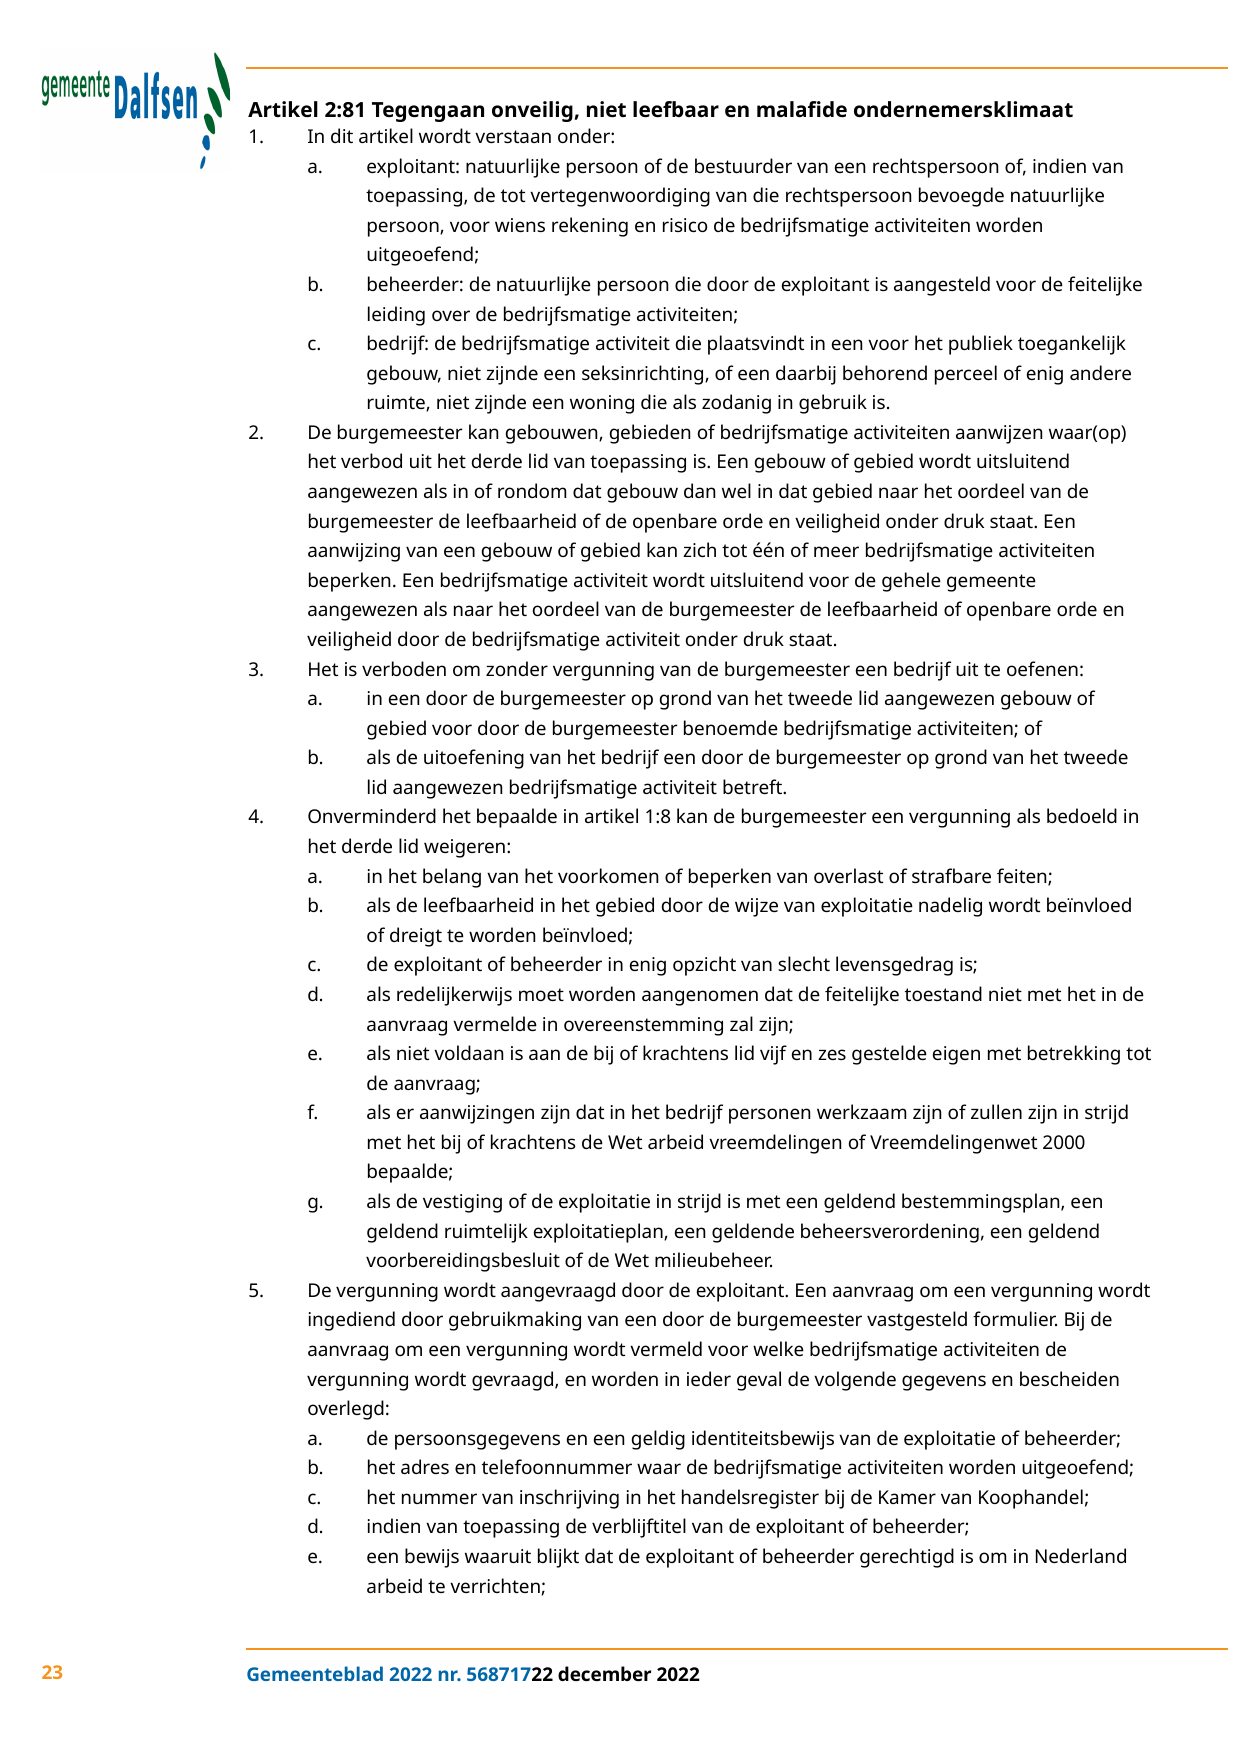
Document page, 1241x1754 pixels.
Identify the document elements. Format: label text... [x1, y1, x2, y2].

list als er aanwijzingen zijn dat in het bedrijf personen werkzaam zijn of zullen zijn in strijd met het bij of krachtens de Wet arbeid vreemdelingen of Vreemdelingenwet 2000 bepaalde; [307, 1099, 1152, 1184]
list als redelijkerwijs moet worden aangenomen dat de feitelijke toestand niet met het in de aanvraag vermelde in overeenstemming zal zijn; [307, 981, 1152, 1036]
list indien van toepassing de verblijftitel van de exploitant of beheerder; [307, 1514, 1152, 1539]
list exploitant: natuurlijke persoon of de bestuurder van een rechtspersoon of, indien van toepassing, de tot vertegenwoordiging van die rechtspersoon bevoegde natuurlijke persoon, voor wiens rekening en risico de bedrijfsmatige activiteiten worden uitgeoefend; [307, 153, 1152, 267]
list De burgemeester kan gebouwen, gebieden of bedrijfsmatige activiteiten aanwijzen waar(op) het verbod uit het derde lid van toepassing is. Een gebouw of gebied wordt uitsluitend aangewezen als in of rondom dat gebouw dan wel in dat gebied naar het oordeel van de burgemeester de leefbaarheid of de openbare orde en veiligheid onder druk staat. Een aanwijzing van een gebouw of gebied kan zich tot één of meer bedrijfsmatige activiteiten beperken. Een bedrijfsmatige activiteit wordt uitsluitend voor de gehele gemeente aangewezen als naar het oordeel van de burgemeester de leefbaarheid of openbare orde en veiligheid door de bedrijfsmatige activiteit onder druk staat. [248, 419, 1152, 652]
picture [41, 47, 231, 172]
list de exploitant of beheerder in enig opzicht van slecht levensgedrag is; [307, 952, 1152, 977]
list Onverminderd het bepaalde in artikel 1:8 kan de burgemeester een vergunning als bedoeld in het derde lid weigeren: [248, 804, 1152, 859]
list bedrijf: de bedrijfsmatige activiteit die plaatsvindt in een voor het publiek toegankelijk gebouw, niet zijnde een seksinrichting, of een daarbij behorend perceel of enig andere ruimte, niet zijnde een woning die als zodanig in gebruik is. [307, 330, 1152, 415]
list de persoonsgegevens en een geldig identiteitsbewijs van de exploitatie of beheerder; [307, 1425, 1152, 1451]
list als de vestiging of de exploitatie in strijd is met een geldend bestemmingsplan, een geldend ruimtelijk exploitatieplan, een geldende beheersverordening, een geldend voorbereidingsbesluit of de Wet milieubeheer. [307, 1188, 1152, 1273]
text Artikel 2:81 Tegengaan onveilig, niet leefbaar en malafide ondernemersklimaat [248, 95, 1152, 123]
list als niet voldaan is aan de bij of krachtens lid vijf en zes gestelde eigen met betrekking tot de aanvraag; [307, 1040, 1152, 1096]
list De vergunning wordt aangevraagd door de exploitant. Een aanvraag om een vergunning wordt ingediend door gebruikmaking van een door de burgemeester vastgesteld formulier. Bij de aanvraag om een vergunning wordt vermeld voor welke bedrijfsmatige activiteiten de vergunning wordt gevraagd, en worden in ieder geval de volgende gegevens en bescheiden overlegd: [248, 1277, 1152, 1421]
list beheerder: de natuurlijke persoon die door de exploitant is aangesteld voor de feitelijke leiding over de bedrijfsmatige activiteiten; [307, 271, 1152, 326]
list In dit artikel wordt verstaan onder: [248, 123, 1152, 149]
list Het is verboden om zonder vergunning van de burgemeester een bedrijf uit te oefenen: [248, 656, 1152, 681]
list in een door de burgemeester op grond van het tweede lid aangewezen gebouw of gebied voor door de burgemeester benoemde bedrijfsmatige activiteiten; of [307, 685, 1152, 741]
list als de leefbaarheid in het gebied door de wijze van exploitatie nadelig wordt beïnvloed of dreigt te worden beïnvloed; [307, 892, 1152, 948]
list een bewijs waaruit blijkt dat de exploitant of beheerder gerechtigd is om in Nederland arbeid te verrichten; [307, 1543, 1152, 1598]
list het nummer van inschrijving in het handelsregister bij de Kamer van Koophandel; [307, 1484, 1152, 1510]
list het adres en telefoonnummer waar de bedrijfsmatige activiteiten worden uitgeoefend; [307, 1454, 1152, 1480]
list als de uitoefening van het bedrijf een door de burgemeester op grond van het tweede lid aangewezen bedrijfsmatige activiteit betreft. [307, 744, 1152, 800]
list in het belang van het voorkomen of beperken van overlast of strafbare feiten; [307, 863, 1152, 888]
